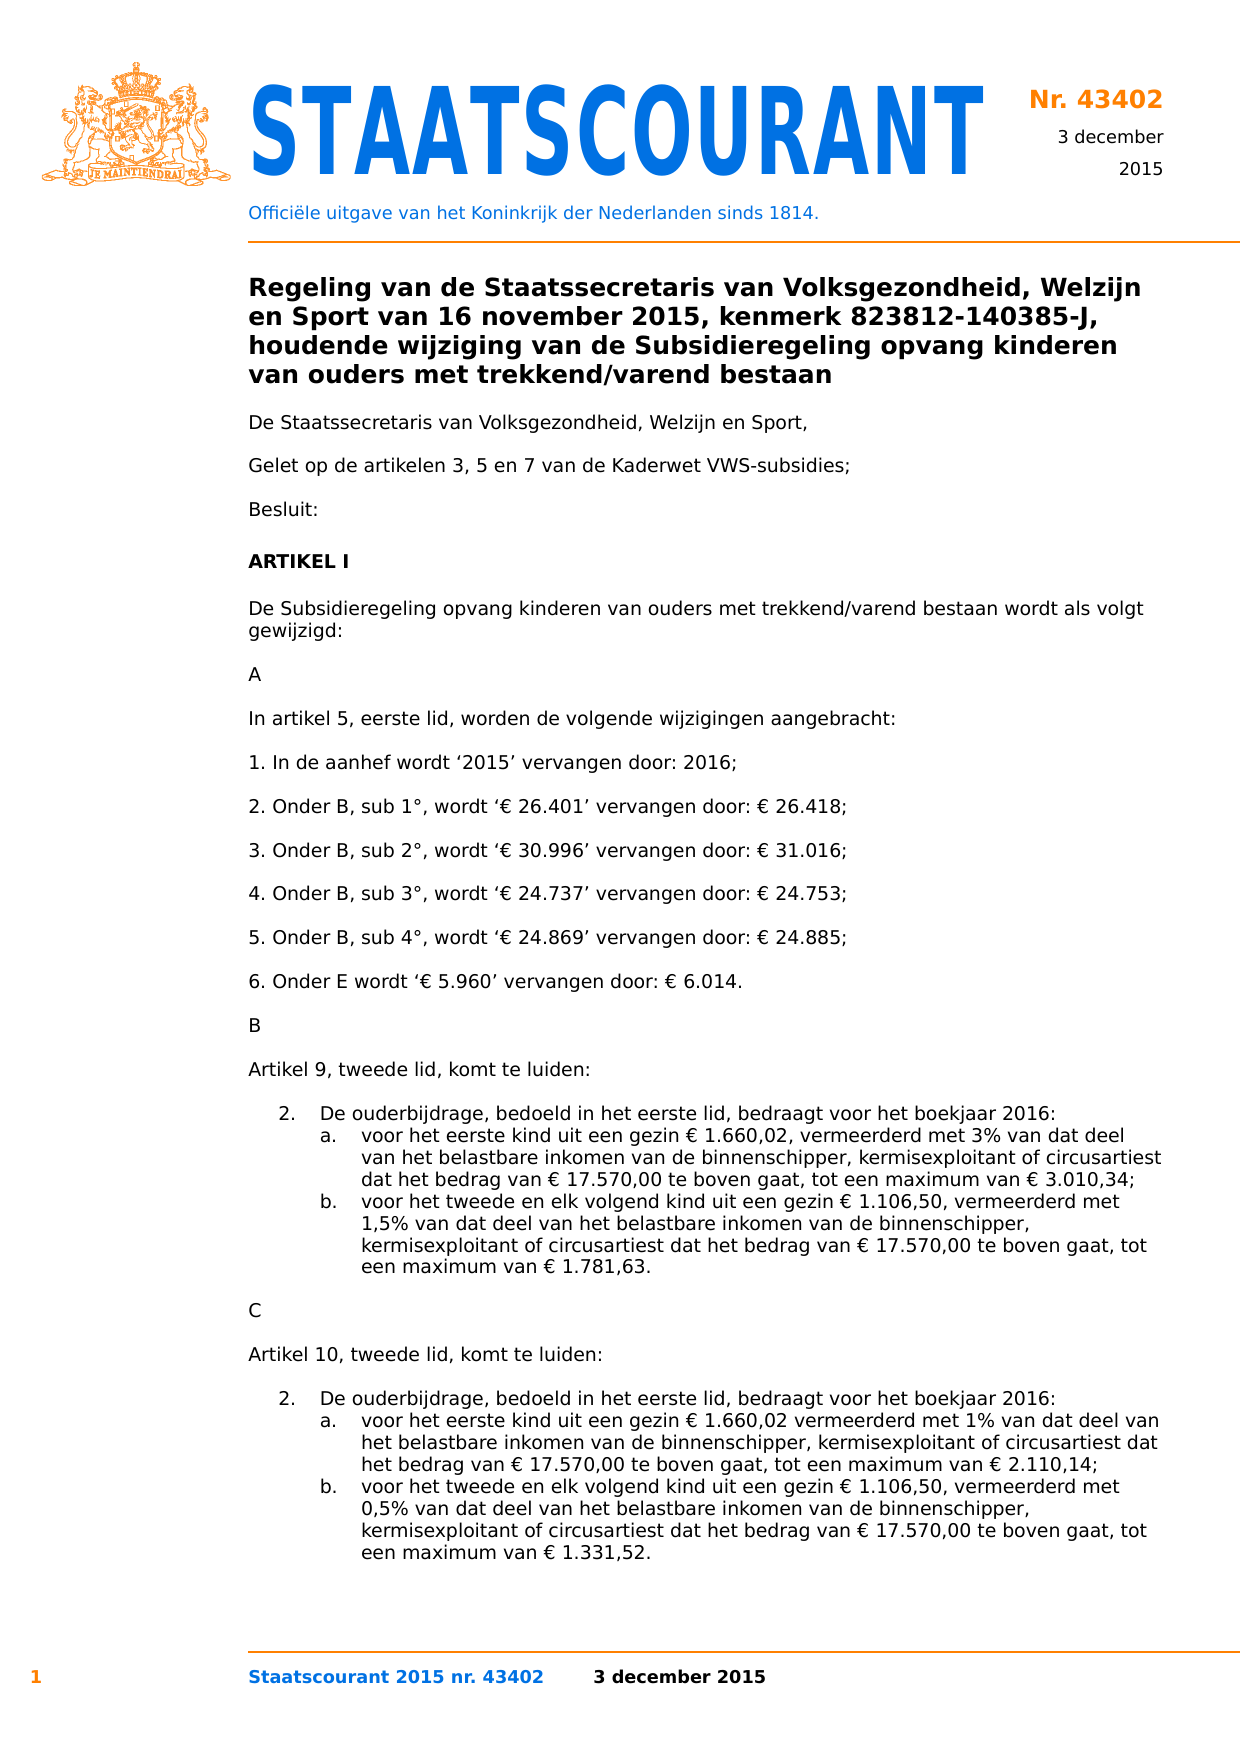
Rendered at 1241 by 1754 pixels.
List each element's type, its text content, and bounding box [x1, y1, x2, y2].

text In artikel 5, eerste lid, worden de volgende wijzigingen aangebracht: [248, 708, 1163, 730]
text 2. Onder B, sub 1°, wordt ‘€ 26.401’ vervangen door: € 26.418; [248, 796, 1163, 818]
text a. voor het eerste kind uit een gezin € 1.660,02, vermeerderd met 3% van dat deel van het belastbare inkomen van de binnenschipper, kermisexploitant of circusartiest dat het bedrag van € 17.570,00 te boven gaat, tot een maximum van € 3.010,34; [319, 1124, 1163, 1191]
text 6. Onder E wordt ‘€ 5.960’ vervangen door: € 6.014. [248, 971, 1163, 993]
table_cell 3 december [998, 121, 1240, 153]
table_cell Officiële uitgave van het Koninkrijk der Nederlanden sinds 1814. [248, 203, 1240, 241]
text 2. De ouderbijdrage, bedoeld in het eerste lid, bedraagt voor het boekjaar 2016: [278, 1388, 1163, 1410]
text 4. Onder B, sub 3°, wordt ‘€ 24.737’ vervangen door: € 24.753; [248, 883, 1163, 905]
text De Staatssecretaris van Volksgezondheid, Welzijn en Sport, [248, 412, 1163, 433]
text 5. Onder B, sub 4°, wordt ‘€ 24.869’ vervangen door: € 24.885; [248, 927, 1163, 949]
text b. voor het tweede en elk volgend kind uit een gezin € 1.106,50, vermeerderd met 1,5% van dat deel van het belastbare inkomen van de binnenschipper, kermisexploitant of circusartiest dat het bedrag van € 17.570,00 te boven gaat, tot een maximum van € 1.781,63. [319, 1191, 1163, 1278]
text a. voor het eerste kind uit een gezin € 1.660,02 vermeerderd met 1% van dat deel van het belastbare inkomen van de binnenschipper, kermisexploitant of circusartiest dat het bedrag van € 17.570,00 te boven gaat, tot een maximum van € 2.110,14; [319, 1410, 1163, 1476]
table_header Nr. 43402 [998, 62, 1240, 121]
text 2. De ouderbijdrage, bedoeld in het eerste lid, bedraagt voor het boekjaar 2016: [278, 1103, 1163, 1124]
table_cell 2015 [998, 153, 1240, 203]
text C [248, 1300, 1163, 1322]
text De Subsidieregeling opvang kinderen van ouders met trekkend/varend bestaan wordt als volgt gewijzigd: [248, 598, 1163, 642]
subtitle Regeling van de Staatssecretaris van Volksgezondheid, Welzijn en Sport van 16 november 2015, kenmerk 823812-140385-J, houdende wijziging van de Subsidieregeling opvang kinderen van ouders met trekkend/varend bestaan [248, 273, 1163, 390]
text B [248, 1015, 1163, 1037]
text Gelet op de artikelen 3, 5 en 7 van de Kaderwet VWS-subsidies; [248, 455, 1163, 477]
text b. voor het tweede en elk volgend kind uit een gezin € 1.106,50, vermeerderd met 0,5% van dat deel van het belastbare inkomen van de binnenschipper, kermisexploitant of circusartiest dat het bedrag van € 17.570,00 te boven gaat, tot een maximum van € 1.331,52. [319, 1476, 1163, 1564]
text 1. In de aanhef wordt ‘2015’ vervangen door: 2016; [248, 752, 1163, 774]
subtitle ARTIKEL I [248, 551, 1163, 573]
table_header [25, 62, 248, 241]
text Artikel 10, tweede lid, komt te luiden: [248, 1344, 1163, 1366]
picture [41, 62, 231, 186]
table_header STAATSCOURANT [248, 62, 998, 203]
text Besluit: [248, 499, 1163, 521]
text A [248, 664, 1163, 686]
text 3. Onder B, sub 2°, wordt ‘€ 30.996’ vervangen door: € 31.016; [248, 839, 1163, 861]
text Artikel 9, tweede lid, komt te luiden: [248, 1059, 1163, 1081]
